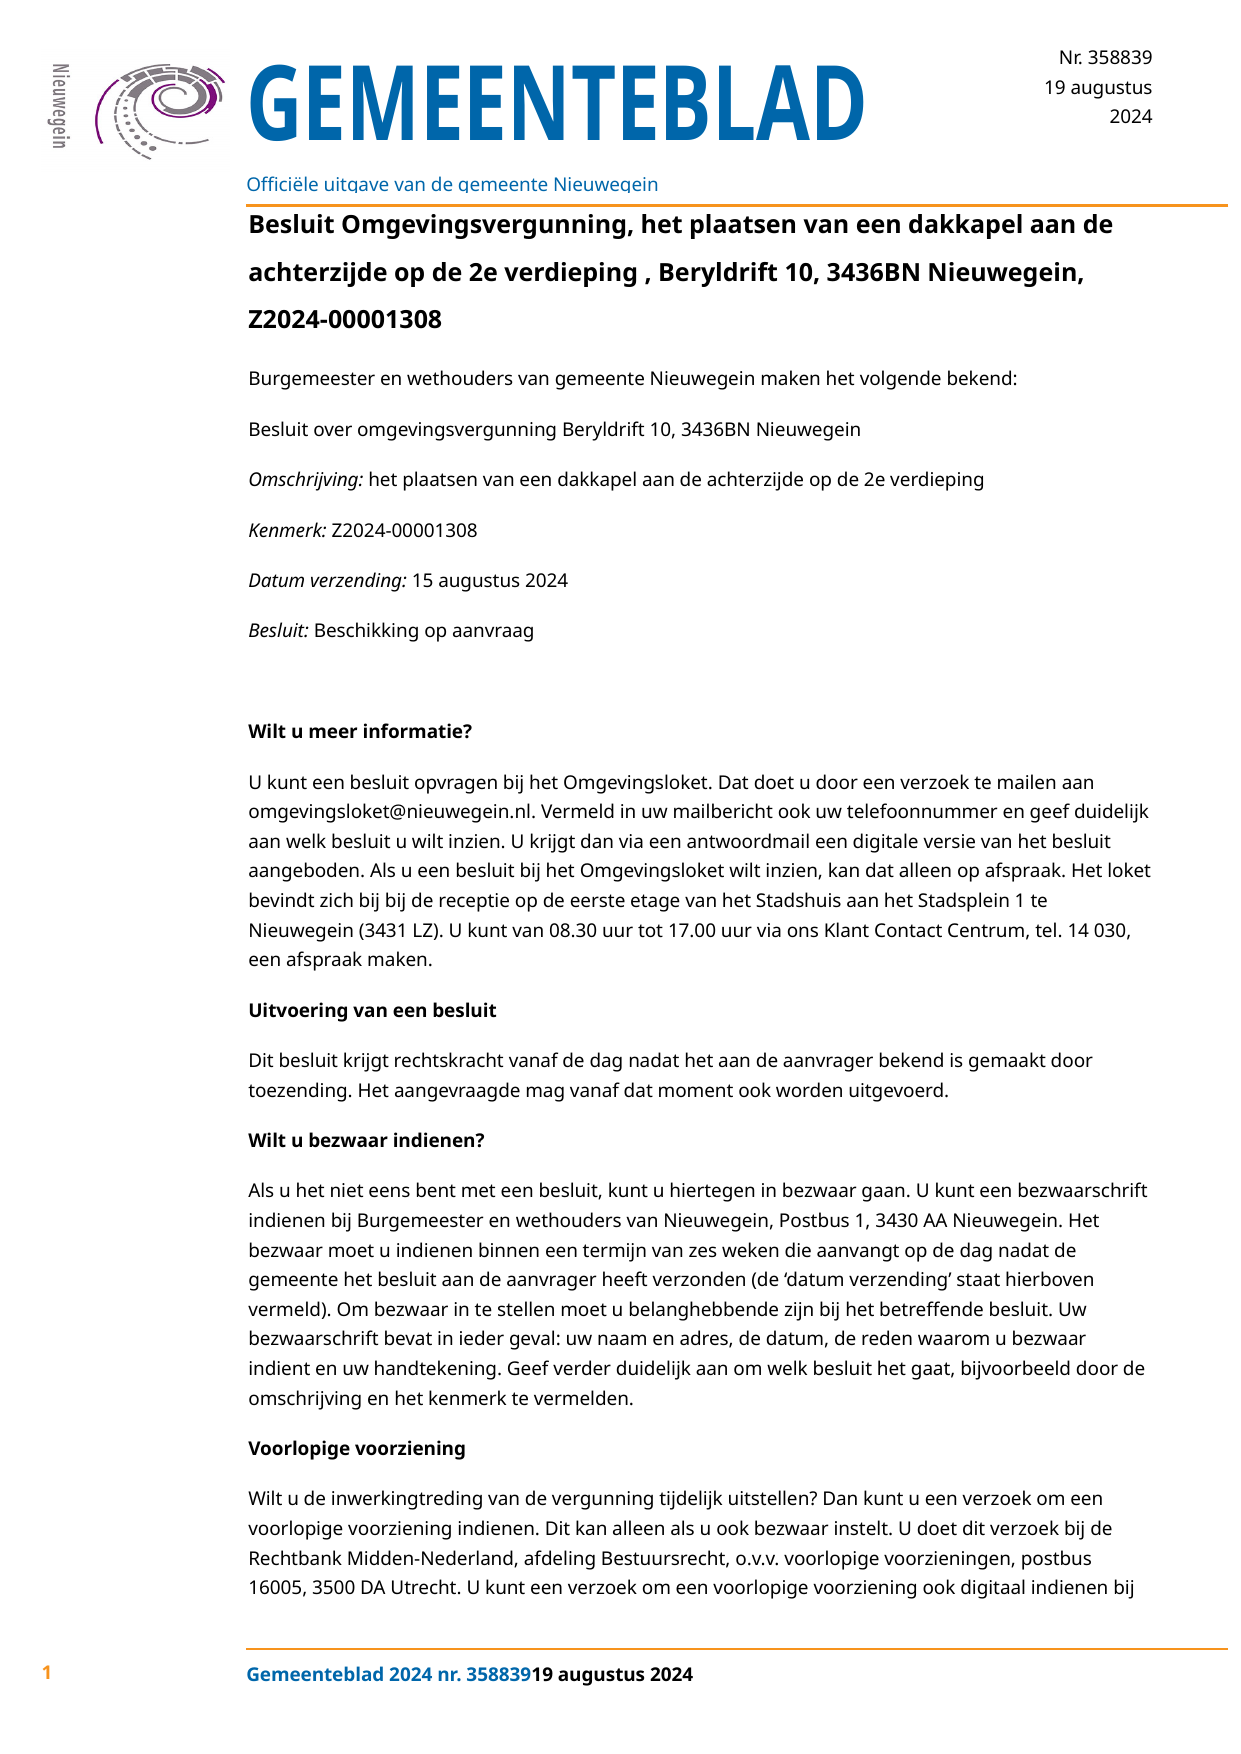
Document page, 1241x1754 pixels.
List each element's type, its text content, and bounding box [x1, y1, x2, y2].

text Besluit Omgevingsvergunning, het plaatsen van een dakkapel aan de achterzijde op de 2e verdieping , Beryldrift 10, 3436BN Nieuwegein, Z2024-00001308 [248, 207, 1152, 336]
text Wilt u meer informatie? [248, 718, 1152, 744]
text Voorlopige voorziening [248, 1435, 1152, 1461]
text Burgemeester en wethouders van gemeente Nieuwegein maken het volgende bekend: [248, 366, 1152, 391]
picture [41, 47, 231, 172]
text Omschrijving: het plaatsen van een dakkapel aan de achterzijde op de 2e verdieping [248, 466, 1152, 492]
text Uitvoering van een besluit [248, 997, 1152, 1022]
text Datum verzending: 15 augustus 2024 [248, 567, 1152, 593]
text Kenmerk: Z2024-00001308 [248, 517, 1152, 542]
text U kunt een besluit opvragen bij het Omgevingsloket. Dat doet u door een verzoek te mailen aan omgevingsloket@nieuwegein.nl. Vermeld in uw mailbericht ook uw telefoonnummer en geef duidelijk aan welk besluit u wilt inzien. U krijgt dan via een antwoordmail een digitale versie van het besluit aangeboden. Als u een besluit bij het Omgevingsloket wilt inzien, kan dat alleen op afspraak. Het loket bevindt zich bij bij de receptie op de eerste etage van het Stadshuis aan het Stadsplein 1 te Nieuwegein (3431 LZ). U kunt van 08.30 uur tot 17.00 uur via ons Klant Contact Centrum, tel. 14 030, een afspraak maken. [248, 769, 1152, 972]
text Dit besluit krijgt rechtskracht vanaf de dag nadat het aan de aanvrager bekend is gemaakt door toezending. Het aangevraagde mag vanaf dat moment ook worden uitgevoerd. [248, 1047, 1152, 1102]
text Besluit over omgevingsvergunning Beryldrift 10, 3436BN Nieuwegein [248, 416, 1152, 442]
text Besluit: Beschikking op aanvraag [248, 618, 1152, 643]
text Wilt u bezwaar indienen? [248, 1127, 1152, 1153]
text Wilt u de inwerkingtreding van de vergunning tijdelijk uitstellen? Dan kunt u een verzoek om een voorlopige voorziening indienen. Dit kan alleen als u ook bezwaar instelt. U doet dit verzoek bij de Rechtbank Midden-Nederland, afdeling Bestuursrecht, o.v.v. voorlopige voorzieningen, postbus 16005, 3500 DA Utrecht. U kunt een verzoek om een voorlopige voorziening ook digitaal indienen bij [248, 1486, 1152, 1600]
text Als u het niet eens bent met een besluit, kunt u hiertegen in bezwaar gaan. U kunt een bezwaarschrift indienen bij Burgemeester en wethouders van Nieuwegein, Postbus 1, 3430 AA Nieuwegein. Het bezwaar moet u indienen binnen een termijn van zes weken die aanvangt op de dag nadat de gemeente het besluit aan de aanvrager heeft verzonden (de ‘datum verzending’ staat hierboven vermeld). Om bezwaar in te stellen moet u belanghebbende zijn bij het betreffende besluit. Uw bezwaarschrift bevat in ieder geval: uw naam en adres, de datum, de reden waarom u bezwaar indient en uw handtekening. Geef verder duidelijk aan om welk besluit het gaat, bijvoorbeeld door de omschrijving en het kenmerk te vermelden. [248, 1178, 1152, 1410]
